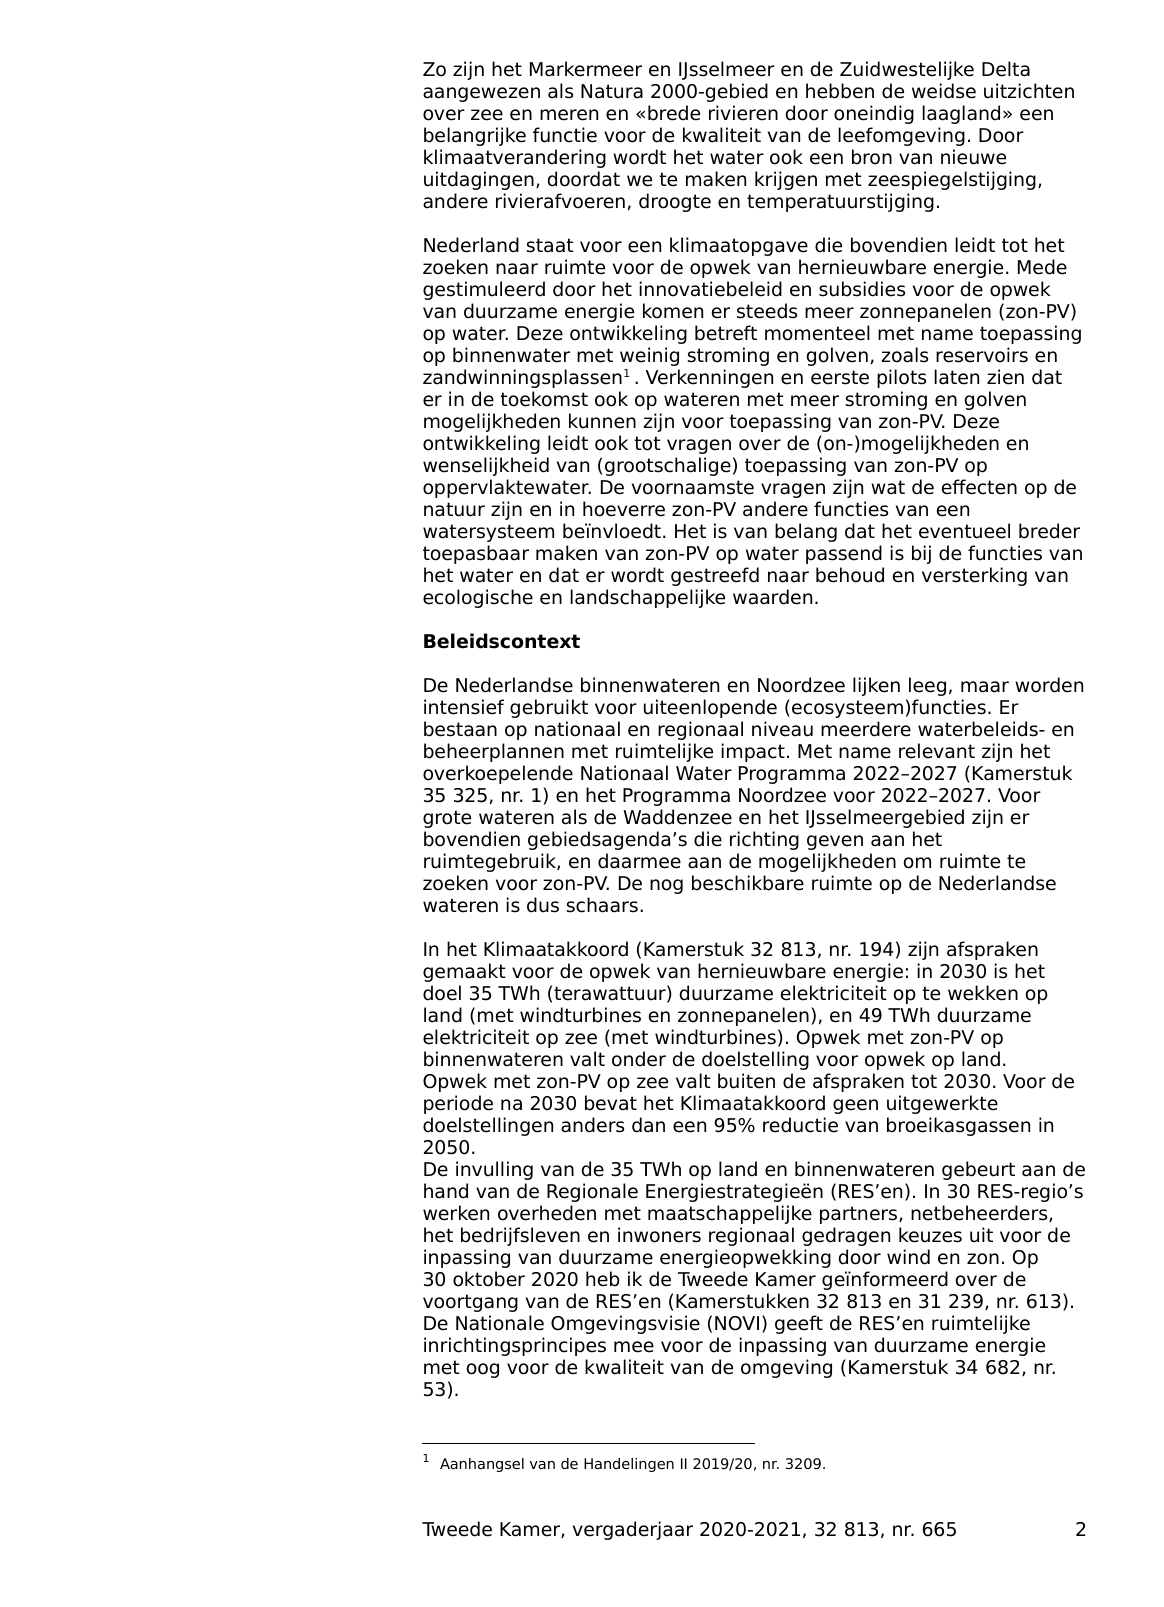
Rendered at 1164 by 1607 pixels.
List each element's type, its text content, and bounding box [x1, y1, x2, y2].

text In het Klimaatakkoord (Kamerstuk 32 813, nr. 194) zijn afspraken gemaakt voor de opwek van hernieuwbare energie: in 2030 is het doel 35 TWh (terawattuur) duurzame elektriciteit op te wekken op land (met windturbines en zonnepanelen), en 49 TWh duurzame elektriciteit op zee (met windturbines). Opwek met zon-PV op binnenwateren valt onder de doelstelling voor opwek op land. [422, 939, 1087, 1071]
text Nederland staat voor een klimaatopgave die bovendien leidt tot het zoeken naar ruimte voor de opwek van hernieuwbare energie. Mede gestimuleerd door het innovatiebeleid en subsidies voor de opwek van duurzame energie komen er steeds meer zonnepanelen (zon-PV) op water. Deze ontwikkeling betreft momenteel met name toepassing op binnenwater met weinig stroming en golven, zoals reservoirs en zandwinningsplassen. Verkenningen en eerste pilots laten zien dat er in de toekomst ook op wateren met meer stroming en golven mogelijkheden kunnen zijn voor toepassing van zon-PV. Deze ontwikkeling leidt ook tot vragen over de (on-)mogelijkheden en wenselijkheid van (grootschalige) toepassing van zon-PV op oppervlaktewater. De voornaamste vragen zijn wat de effecten op de natuur zijn en in hoeverre zon-PV andere functies van een watersysteem beïnvloedt. Het is van belang dat het eventueel breder toepasbaar maken van zon-PV op water passend is bij de functies van het water en dat er wordt gestreefd naar behoud en versterking van ecologische en landschappelijke waarden. [422, 235, 1087, 609]
text De invulling van de 35 TWh op land en binnenwateren gebeurt aan de hand van de Regionale Energiestrategieën (RES’en). In 30 RES-regio’s werken overheden met maatschappelijke partners, netbeheerders, het bedrijfsleven en inwoners regionaal gedragen keuzes uit voor de inpassing van duurzame energieopwekking door wind en zon. Op 30 oktober 2020 heb ik de Tweede Kamer geïnformeerd over de voortgang van de RES’en (Kamerstukken 32 813 en 31 239, nr. 613). De Nationale Omgevingsvisie (NOVI) geeft de RES’en ruimtelijke inrichtingsprincipes mee voor de inpassing van duurzame energie met oog voor de kwaliteit van de omgeving (Kamerstuk 34 682, nr. 53). [422, 1159, 1087, 1401]
text Zo zijn het Markermeer en IJsselmeer en de Zuidwestelijke Delta aangewezen als Natura 2000-gebied en hebben de weidse uitzichten over zee en meren en «brede rivieren door oneindig laagland» een belangrijke functie voor de kwaliteit van de leefomgeving. Door klimaatverandering wordt het water ook een bron van nieuwe uitdagingen, doordat we te maken krijgen met zeespiegelstijging, andere rivierafvoeren, droogte en temperatuurstijging. [422, 59, 1087, 213]
subtitle Beleidscontext [422, 631, 1087, 653]
text Aanhangsel van de Handelingen II 2019/20, nr. 3209. [422, 1452, 1087, 1474]
text De Nederlandse binnenwateren en Noordzee lijken leeg, maar worden intensief gebruikt voor uiteenlopende (ecosysteem)functies. Er bestaan op nationaal en regionaal niveau meerdere waterbeleids- en beheerplannen met ruimtelijke impact. Met name relevant zijn het overkoepelende Nationaal Water Programma 2022–2027 (Kamerstuk 35 325, nr. 1) en het Programma Noordzee voor 2022–2027. Voor grote wateren als de Waddenzee en het IJsselmeergebied zijn er bovendien gebiedsagenda’s die richting geven aan het ruimtegebruik, en daarmee aan de mogelijkheden om ruimte te zoeken voor zon-PV. De nog beschikbare ruimte op de Nederlandse wateren is dus schaars. [422, 675, 1087, 917]
text Opwek met zon-PV op zee valt buiten de afspraken tot 2030. Voor de periode na 2030 bevat het Klimaatakkoord geen uitgewerkte doelstellingen anders dan een 95% reductie van broeikasgassen in 2050. [422, 1071, 1087, 1159]
